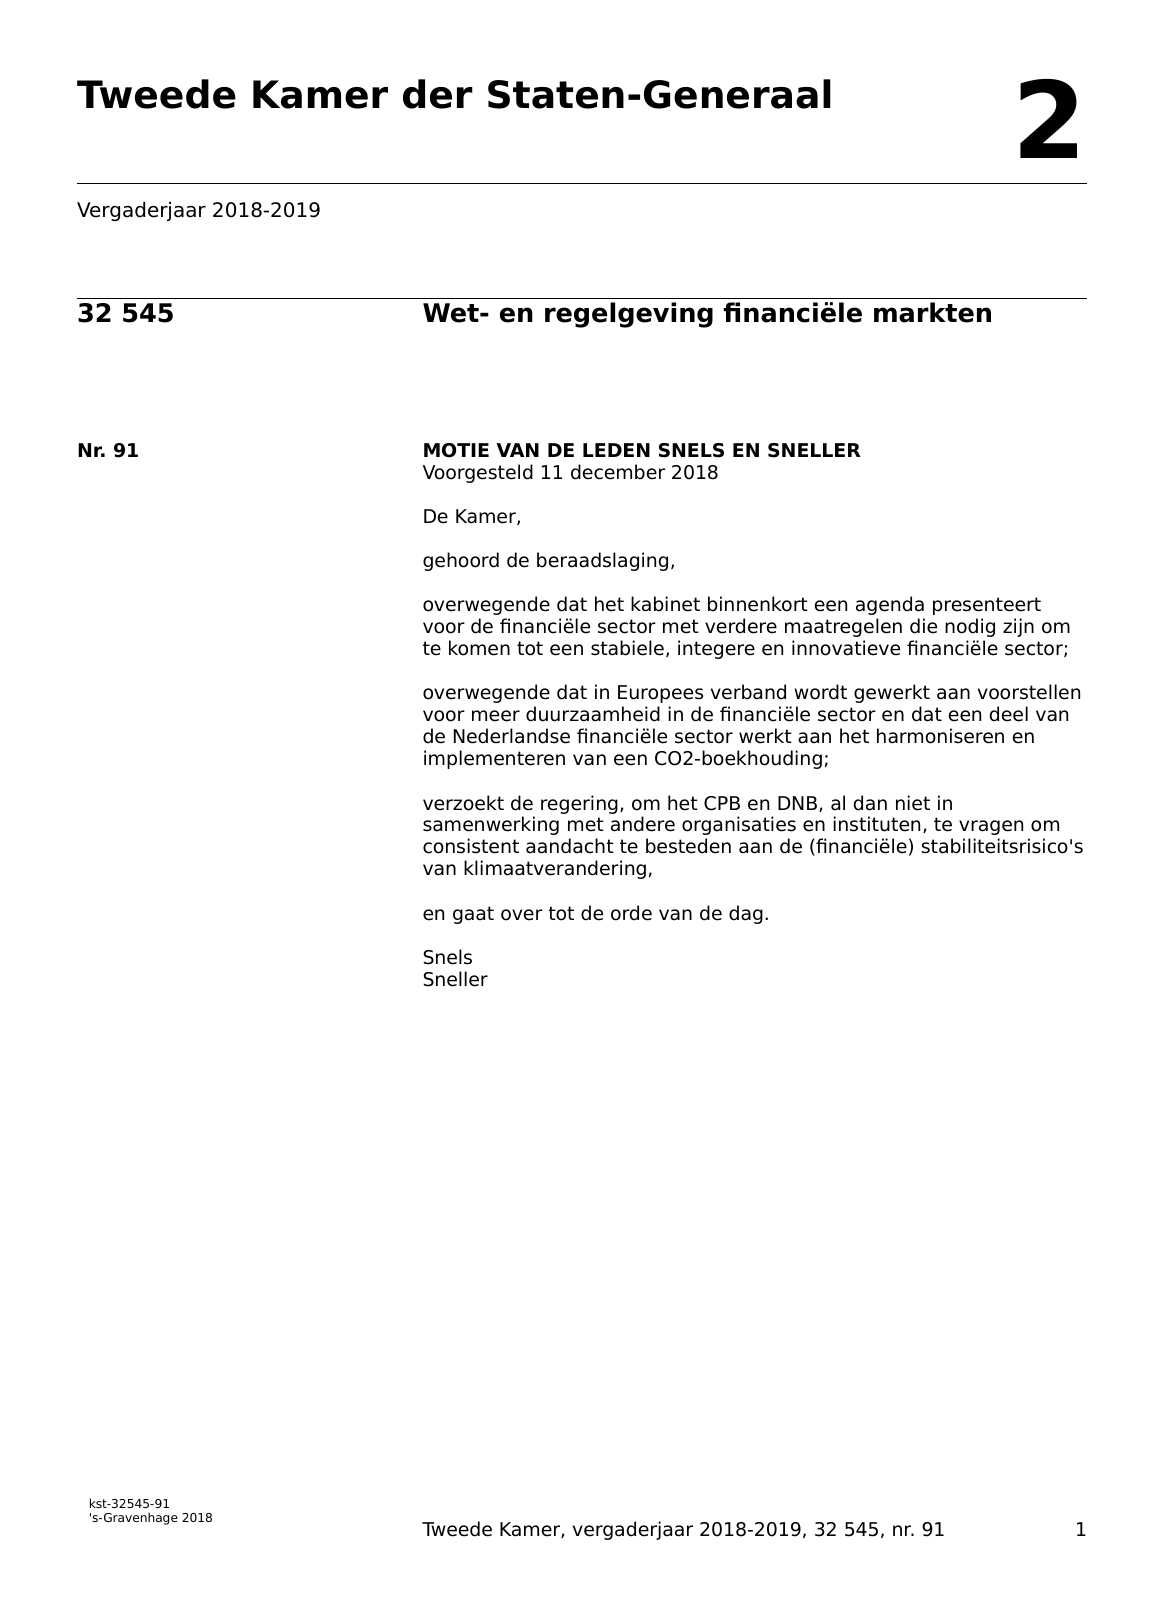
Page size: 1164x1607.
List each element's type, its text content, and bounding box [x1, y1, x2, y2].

text De Kamer, [422, 506, 1087, 528]
text verzoekt de regering, om het CPB en DNB, al dan niet in samenwerking met andere organisaties en instituten, te vragen om consistent aandacht te besteden aan de (financiële) stabiliteitsrisico's van klimaatverandering, [422, 792, 1087, 880]
subtitle Nr. 91 MOTIE VAN DE LEDEN SNELS EN SNELLER [77, 440, 1087, 462]
text 's-Gravenhage 2018 [88, 1511, 323, 1525]
text gehoord de beraadslaging, [422, 550, 1087, 572]
table_header Tweede Kamer der Staten-Generaal [77, 59, 886, 183]
text Snels [422, 947, 1087, 969]
text kst-32545-91 [88, 1497, 323, 1511]
text en gaat over tot de orde van de dag. [422, 902, 1087, 924]
table_cell Vergaderjaar 2018-2019 [77, 184, 1087, 298]
table_header 2 [886, 59, 1087, 183]
text overwegende dat in Europees verband wordt gewerkt aan voorstellen voor meer duurzaamheid in de financiële sector en dat een deel van de Nederlandse financiële sector werkt aan het harmoniseren en implementeren van een CO2-boekhouding; [422, 682, 1087, 770]
text Voorgesteld 11 december 2018 [422, 462, 1087, 484]
subtitle 32 545 Wet- en regelgeving financiële markten [77, 299, 1087, 329]
text Sneller [422, 969, 1087, 991]
text overwegende dat het kabinet binnenkort een agenda presenteert voor de financiële sector met verdere maatregelen die nodig zijn om te komen tot een stabiele, integere en innovatieve financiële sector; [422, 594, 1087, 660]
